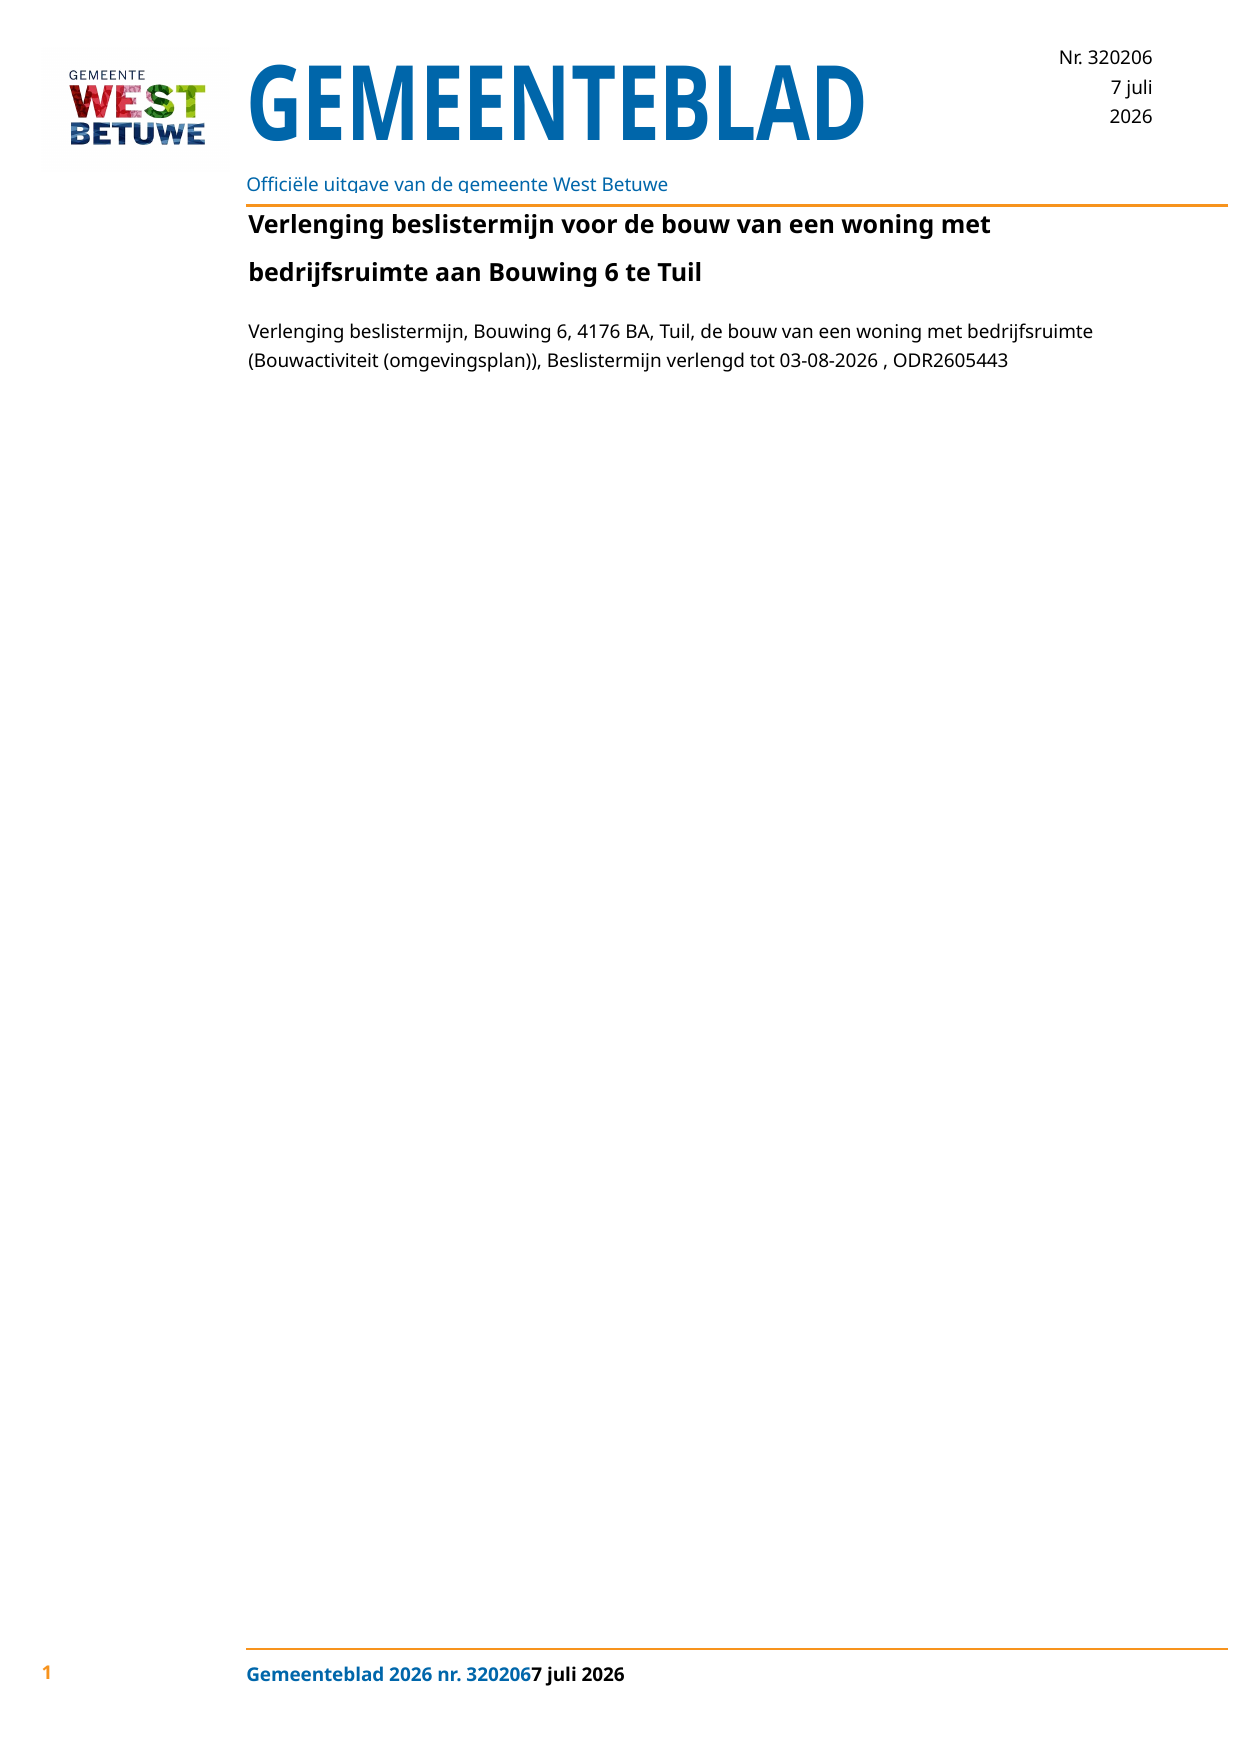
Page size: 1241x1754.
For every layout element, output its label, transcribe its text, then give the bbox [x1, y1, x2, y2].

text Verlenging beslistermijn voor de bouw van een woning met bedrijfsruimte aan Bouwing 6 te Tuil [248, 207, 1152, 288]
text Verlenging beslistermijn, Bouwing 6, 4176 BA, Tuil, de bouw van een woning met bedrijfsruimte (Bouwactiviteit (omgevingsplan)), Beslistermijn verlengd tot 03-08-2026 , ODR2605443 [248, 318, 1152, 373]
picture [41, 47, 231, 172]
